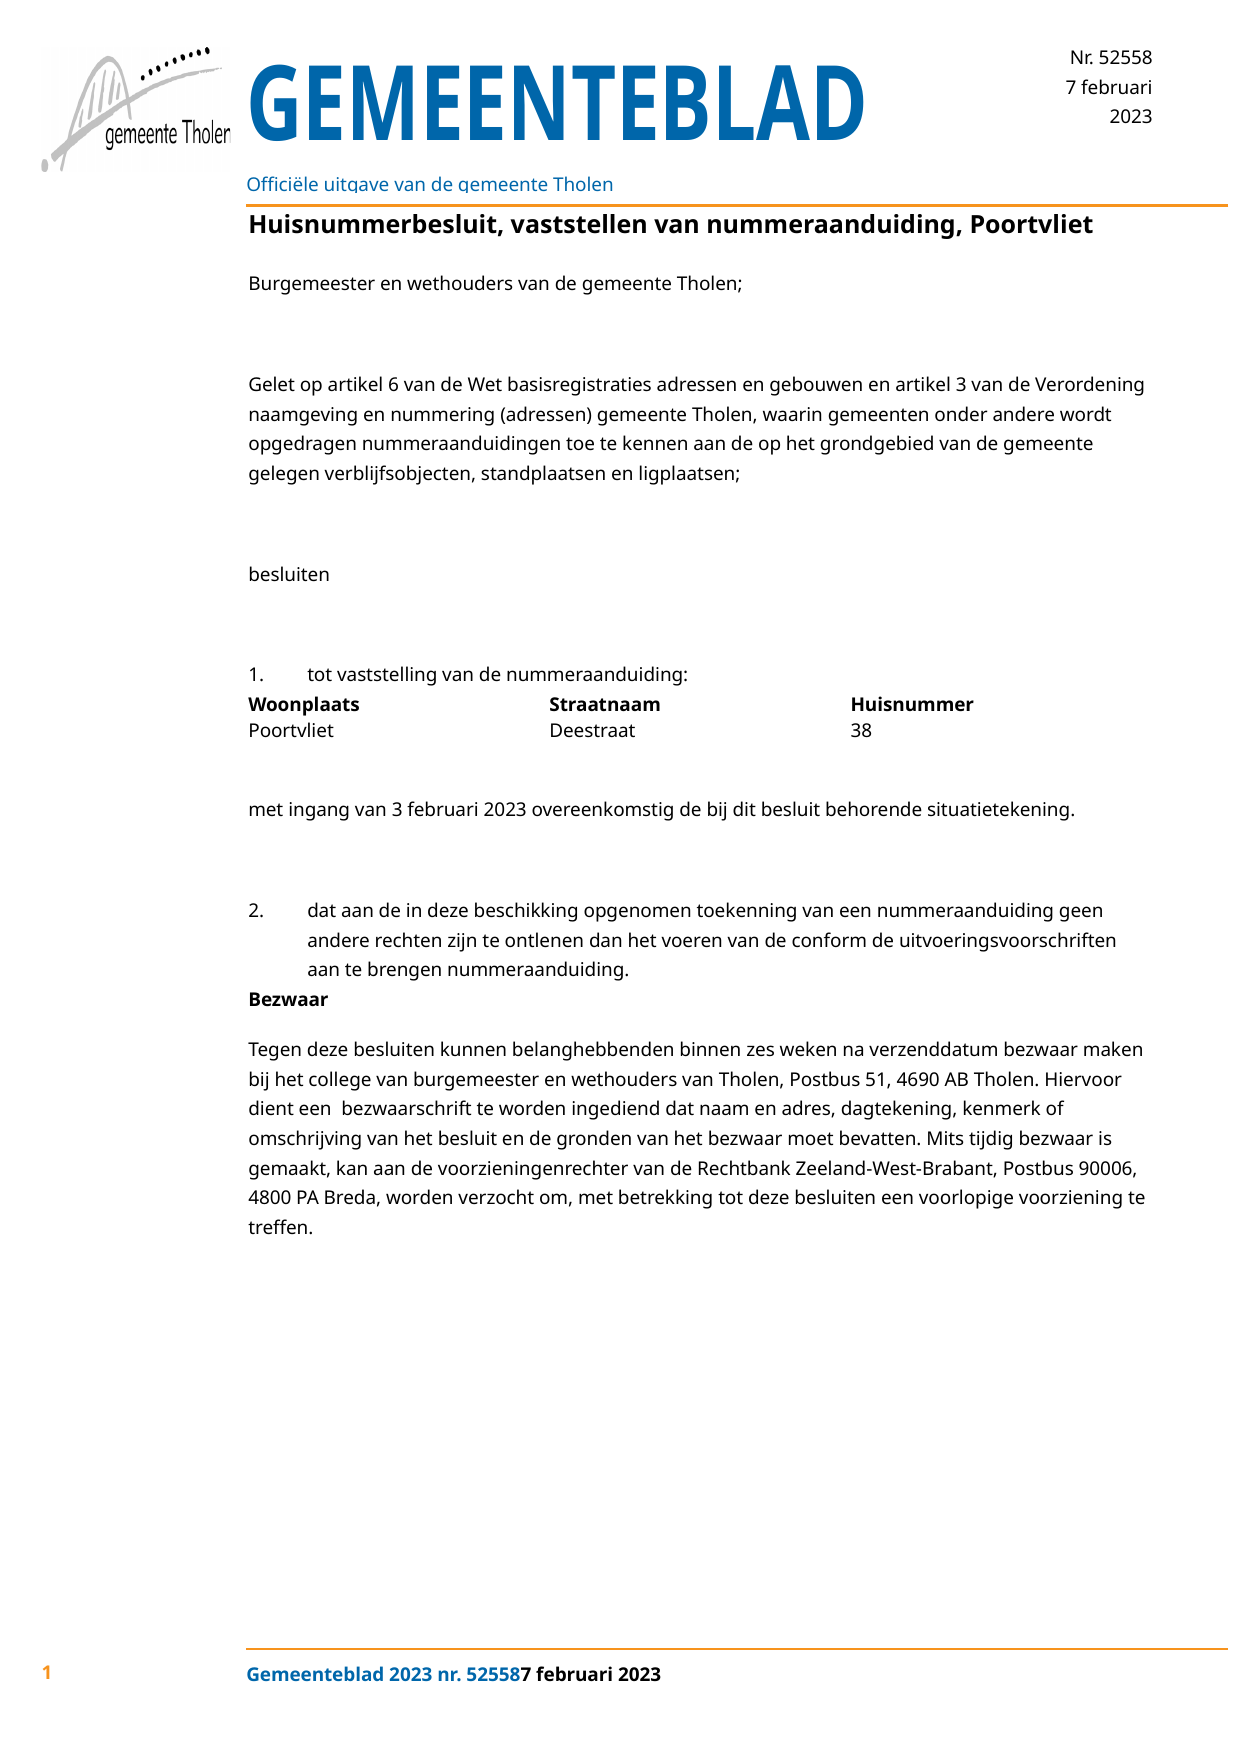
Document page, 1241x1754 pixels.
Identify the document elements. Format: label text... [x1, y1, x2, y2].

text besluiten [248, 561, 1152, 586]
table_header Woonplaats [248, 691, 549, 717]
text Bezwaar [248, 986, 1152, 1012]
table_cell Poortvliet [248, 717, 549, 743]
text Huisnummerbesluit, vaststellen van nummeraanduiding, Poortvliet [248, 207, 1152, 241]
list dat aan de in deze beschikking opgenomen toekenning van een nummeraanduiding geen andere rechten zijn te ontlenen dan het voeren van de conform de uitvoeringsvoorschriften aan te brengen nummeraanduiding. [248, 897, 1152, 982]
text Burgemeester en wethouders van de gemeente Tholen; [248, 270, 1152, 296]
list tot vaststelling van de nummeraanduiding: [248, 662, 1152, 687]
table_cell 38 [850, 717, 1152, 743]
table_cell Deestraat [549, 717, 850, 743]
text met ingang van 3 februari 2023 overeenkomstig de bij dit besluit behorende situatietekening. [248, 796, 1152, 822]
table_header Straatnaam [549, 691, 850, 717]
text Gelet op artikel 6 van de Wet basisregistraties adressen en gebouwen en artikel 3 van de Verordening naamgeving en nummering (adressen) gemeente Tholen, waarin gemeenten onder andere wordt opgedragen nummeraanduidingen toe te kennen aan de op het grondgebied van de gemeente gelegen verblijfsobjecten, standplaatsen en ligplaatsen; [248, 371, 1152, 486]
text Tegen deze besluiten kunnen belanghebbenden binnen zes weken na verzenddatum bezwaar maken bij het college van burgemeester en wethouders van Tholen, Postbus 51, 4690 AB Tholen. Hiervoor dient een bezwaarschrift te worden ingediend dat naam en adres, dagtekening, kenmerk of omschrijving van het besluit en de gronden van het bezwaar moet bevatten. Mits tijdig bezwaar is gemaakt, kan aan de voorzieningenrechter van de Rechtbank Zeeland-West-Brabant, Postbus 90006, 4800 PA Breda, worden verzocht om, met betrekking tot deze besluiten een voorlopige voorziening te treffen. [248, 1036, 1152, 1239]
picture [41, 47, 231, 172]
table_header Huisnummer [850, 691, 1152, 717]
